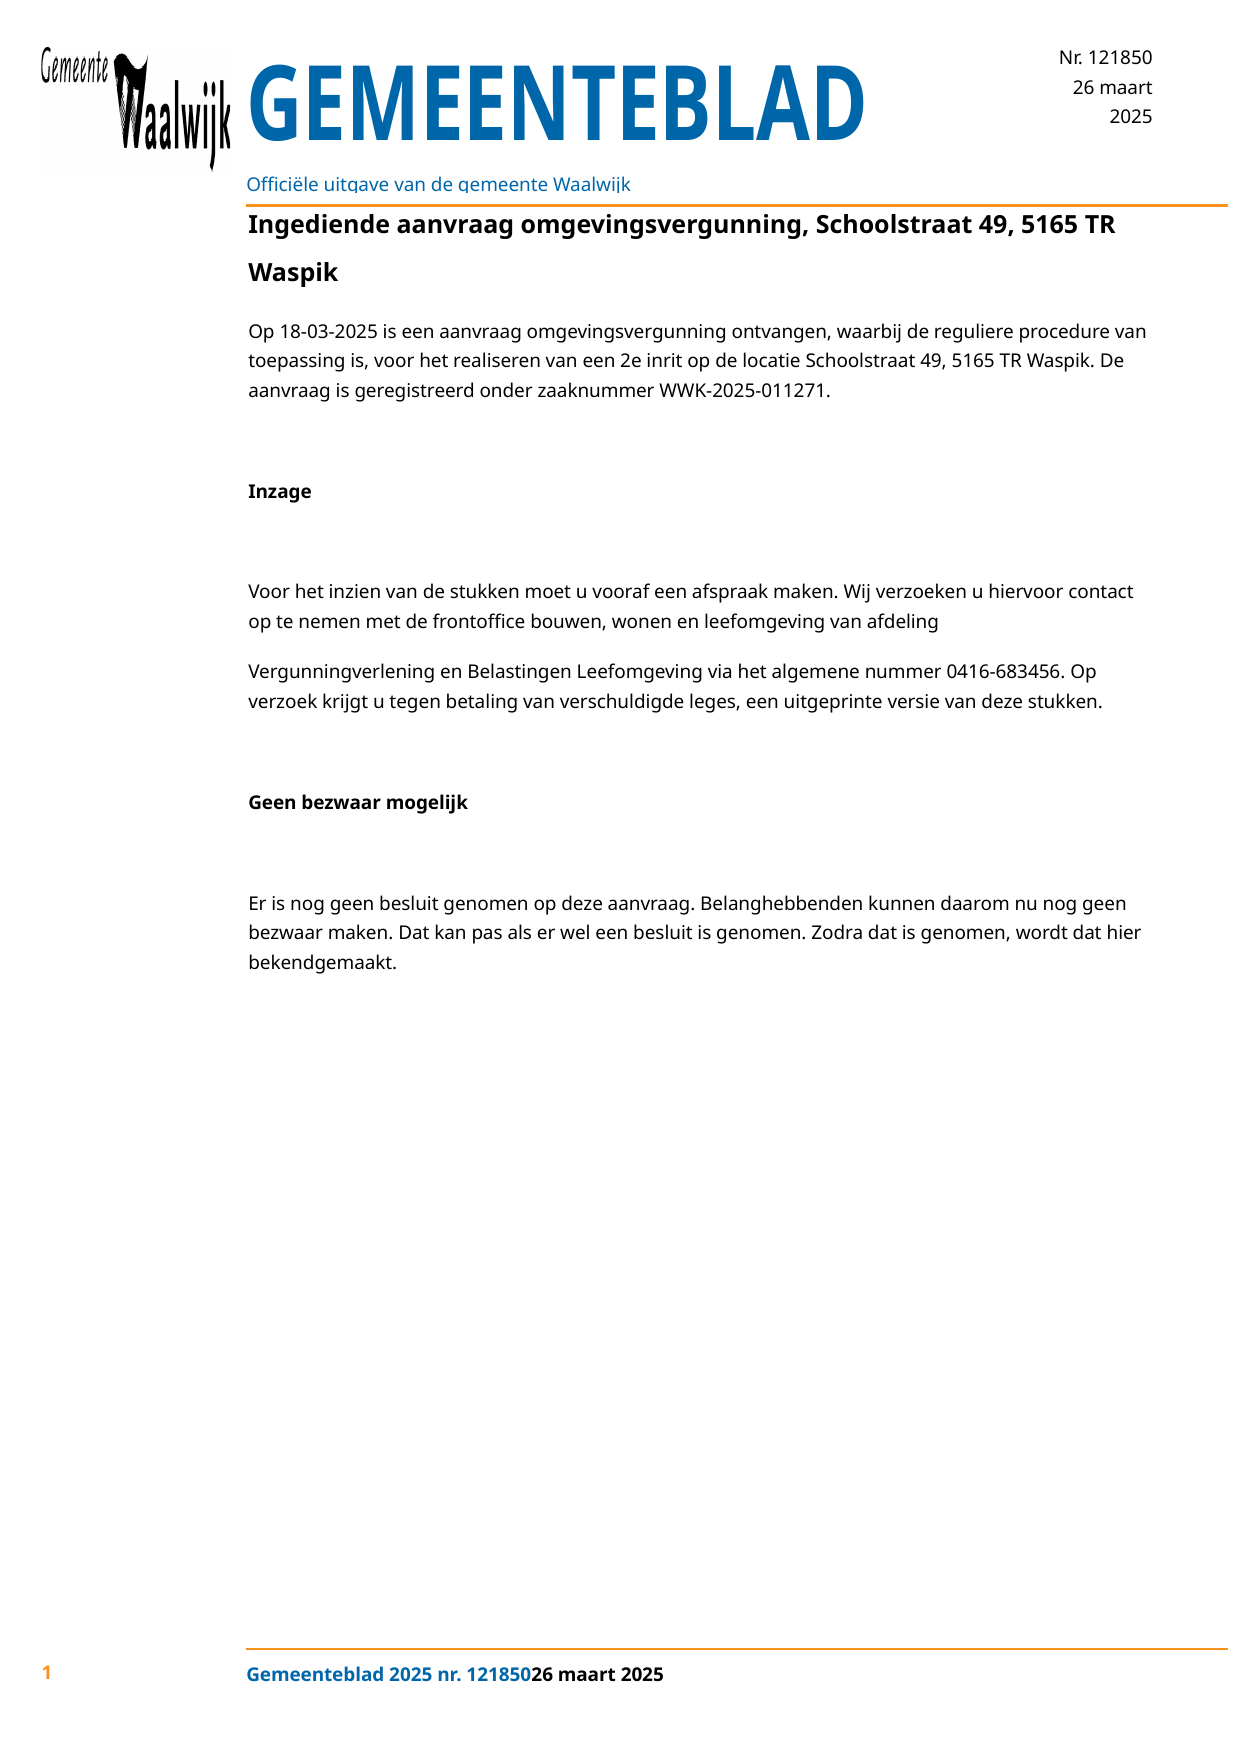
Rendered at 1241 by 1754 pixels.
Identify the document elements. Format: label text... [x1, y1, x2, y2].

text Vergunningverlening en Belastingen Leefomgeving via het algemene nummer 0416-683456. Op verzoek krijgt u tegen betaling van verschuldigde leges, een uitgeprinte versie van deze stukken. [248, 659, 1152, 714]
picture [41, 47, 231, 172]
text Geen bezwaar mogelijk [248, 789, 1152, 815]
text Inzage [248, 478, 1152, 504]
text Ingediende aanvraag omgevingsvergunning, Schoolstraat 49, 5165 TR Waspik [248, 207, 1152, 288]
text Voor het inzien van de stukken moet u vooraf een afspraak maken. Wij verzoeken u hiervoor contact op te nemen met de frontoffice bouwen, wonen en leefomgeving van afdeling [248, 579, 1152, 634]
text Er is nog geen besluit genomen op deze aanvraag. Belanghebbenden kunnen daarom nu nog geen bezwaar maken. Dat kan pas als er wel een besluit is genomen. Zodra dat is genomen, wordt dat hier bekendgemaakt. [248, 890, 1152, 975]
text Op 18-03-2025 is een aanvraag omgevingsvergunning ontvangen, waarbij de reguliere procedure van toepassing is, voor het realiseren van een 2e inrit op de locatie Schoolstraat 49, 5165 TR Waspik. De aanvraag is geregistreerd onder zaaknummer WWK-2025-011271. [248, 318, 1152, 403]
